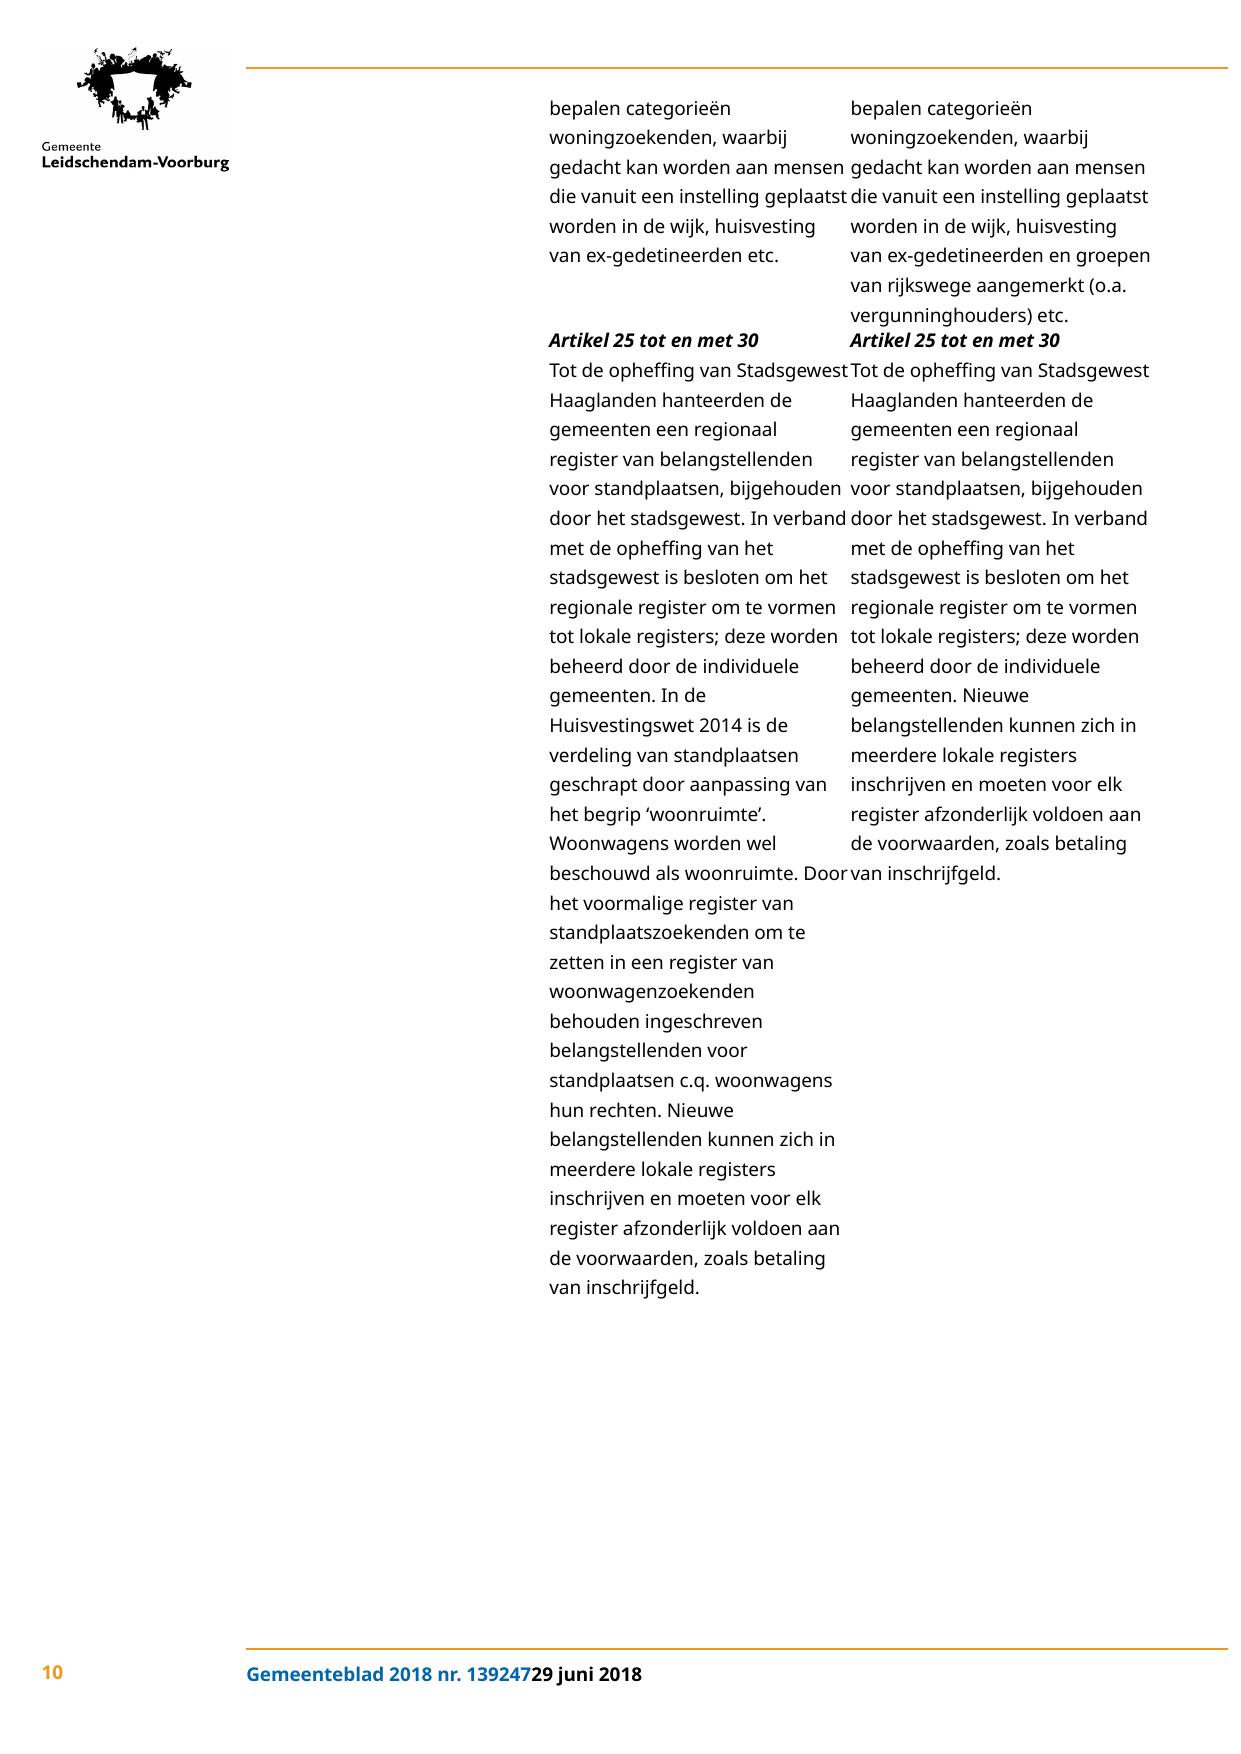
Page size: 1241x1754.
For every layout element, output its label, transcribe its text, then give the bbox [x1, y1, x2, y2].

table_cell [248, 328, 549, 1300]
table_cell bepalen categorieën woningzoekenden, waarbij gedacht kan worden aan mensen die vanuit een instelling geplaatst worden in de wijk, huisvesting van ex-gedetineerden en groepen van rijkswege aangemerkt (o.a. vergunninghouders) etc. [850, 95, 1152, 328]
table_cell Artikel 25 tot en met 30 Tot de opheffing van Stadsgewest Haaglanden hanteerden de gemeenten een regionaal register van belangstellenden voor standplaatsen, bijgehouden door het stadsgewest. In verband met de opheffing van het stadsgewest is besloten om het regionale register om te vormen tot lokale registers; deze worden beheerd door de individuele gemeenten. Nieuwe belangstellenden kunnen zich in meerdere lokale registers inschrijven en moeten voor elk register afzonderlijk voldoen aan de voorwaarden, zoals betaling van inschrijfgeld. [850, 328, 1152, 1300]
table_cell [248, 95, 549, 328]
picture [41, 47, 231, 172]
table_cell [850, 1300, 1152, 1326]
table_cell [549, 1300, 850, 1326]
table_cell Artikel 25 tot en met 30 Tot de opheffing van Stadsgewest Haaglanden hanteerden de gemeenten een regionaal register van belangstellenden voor standplaatsen, bijgehouden door het stadsgewest. In verband met de opheffing van het stadsgewest is besloten om het regionale register om te vormen tot lokale registers; deze worden beheerd door de individuele gemeenten. In de Huisvestingswet 2014 is de verdeling van standplaatsen geschrapt door aanpassing van het begrip ‘woonruimte’. Woonwagens worden wel beschouwd als woonruimte. Door het voormalige register van standplaatszoekenden om te zetten in een register van woonwagenzoekenden behouden ingeschreven belangstellenden voor standplaatsen c.q. woonwagens hun rechten. Nieuwe belangstellenden kunnen zich in meerdere lokale registers inschrijven en moeten voor elk register afzonderlijk voldoen aan de voorwaarden, zoals betaling van inschrijfgeld. [549, 328, 850, 1300]
table_cell [248, 1300, 549, 1326]
table_cell bepalen categorieën woningzoekenden, waarbij gedacht kan worden aan mensen die vanuit een instelling geplaatst worden in de wijk, huisvesting van ex-gedetineerden etc. [549, 95, 850, 328]
